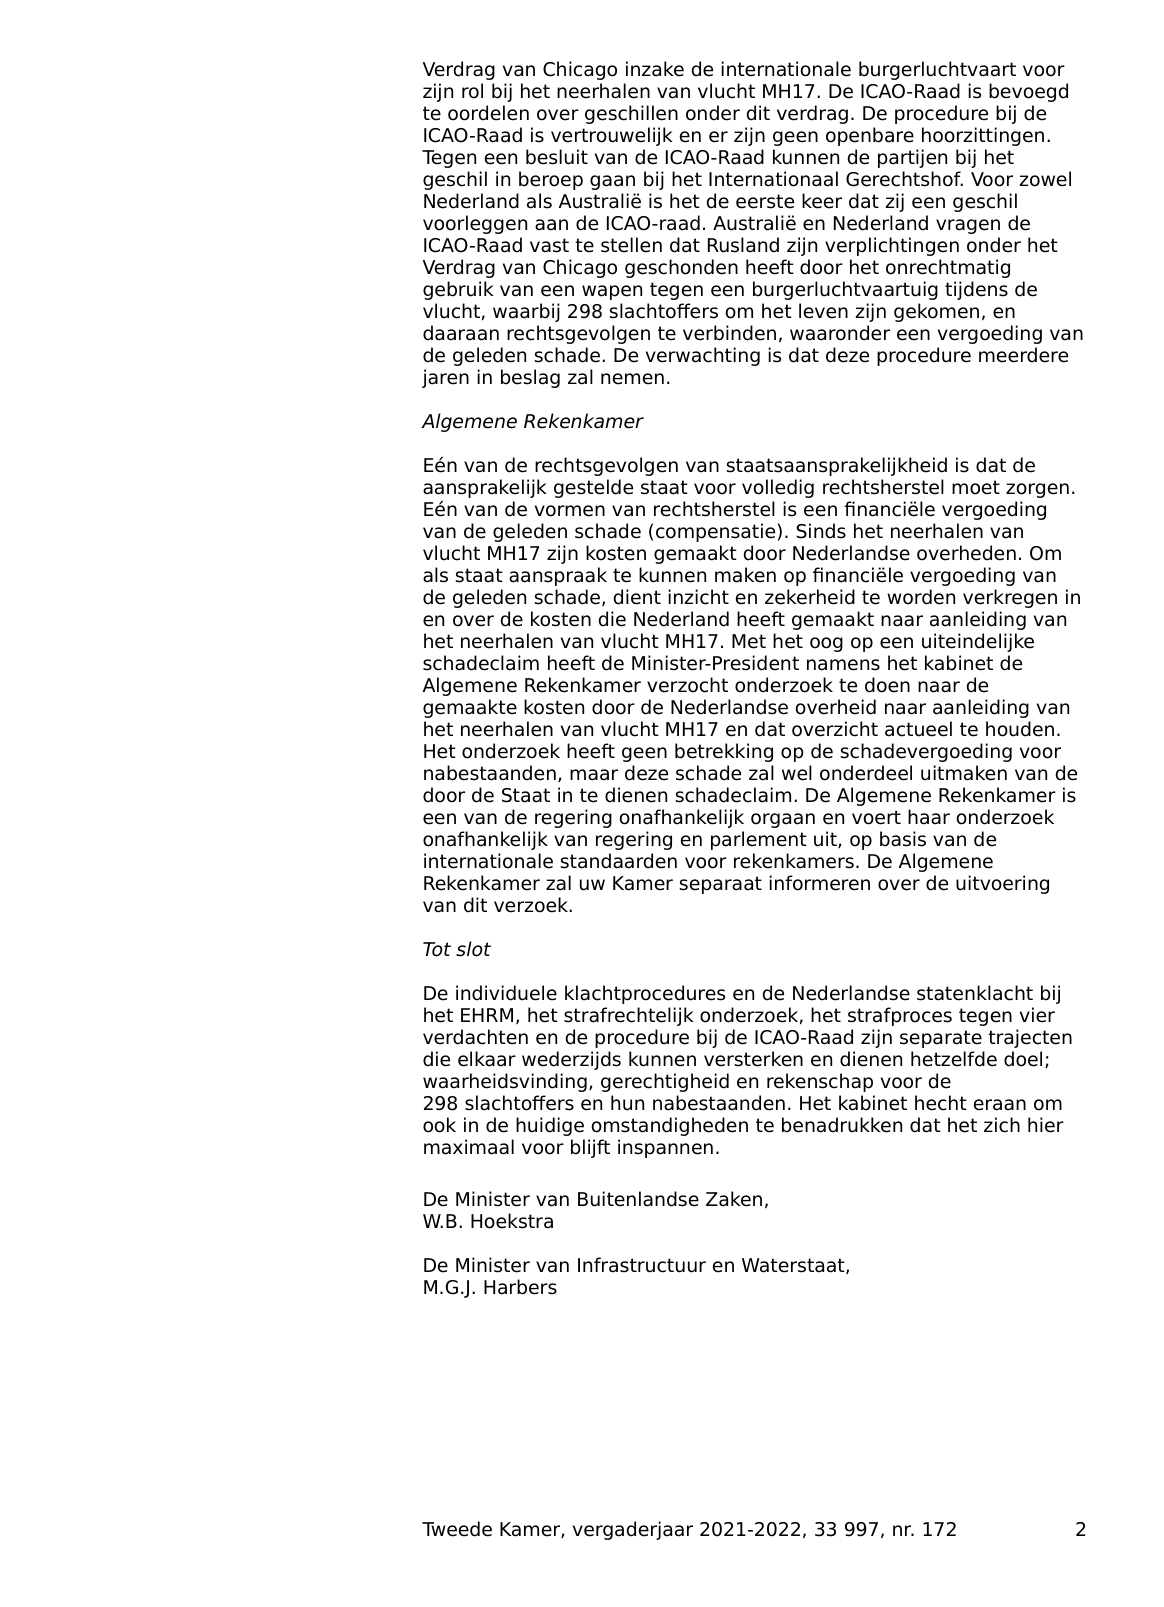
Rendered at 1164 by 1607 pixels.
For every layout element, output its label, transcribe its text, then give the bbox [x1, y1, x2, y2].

text De Minister van Buitenlandse Zaken, W.B. Hoekstra [422, 1189, 1087, 1233]
text Verdrag van Chicago inzake de internationale burgerluchtvaart voor zijn rol bij het neerhalen van vlucht MH17. De ICAO-Raad is bevoegd te oordelen over geschillen onder dit verdrag. De procedure bij de ICAO-Raad is vertrouwelijk en er zijn geen openbare hoorzittingen. Tegen een besluit van de ICAO-Raad kunnen de partijen bij het geschil in beroep gaan bij het Internationaal Gerechtshof. Voor zowel Nederland als Australië is het de eerste keer dat zij een geschil voorleggen aan de ICAO-raad. Australië en Nederland vragen de ICAO-Raad vast te stellen dat Rusland zijn verplichtingen onder het Verdrag van Chicago geschonden heeft door het onrechtmatig gebruik van een wapen tegen een burgerluchtvaartuig tijdens de vlucht, waarbij 298 slachtoffers om het leven zijn gekomen, en daaraan rechtsgevolgen te verbinden, waaronder een vergoeding van de geleden schade. De verwachting is dat deze procedure meerdere jaren in beslag zal nemen. [422, 59, 1087, 389]
text De Minister van Infrastructuur en Waterstaat, M.G.J. Harbers [422, 1255, 1087, 1299]
text Eén van de rechtsgevolgen van staatsaansprakelijkheid is dat de aansprakelijk gestelde staat voor volledig rechtsherstel moet zorgen. Eén van de vormen van rechtsherstel is een financiële vergoeding van de geleden schade (compensatie). Sinds het neerhalen van vlucht MH17 zijn kosten gemaakt door Nederlandse overheden. Om als staat aanspraak te kunnen maken op financiële vergoeding van de geleden schade, dient inzicht en zekerheid te worden verkregen in en over de kosten die Nederland heeft gemaakt naar aanleiding van het neerhalen van vlucht MH17. Met het oog op een uiteindelijke schadeclaim heeft de Minister-President namens het kabinet de Algemene Rekenkamer verzocht onderzoek te doen naar de gemaakte kosten door de Nederlandse overheid naar aanleiding van het neerhalen van vlucht MH17 en dat overzicht actueel te houden. Het onderzoek heeft geen betrekking op de schadevergoeding voor nabestaanden, maar deze schade zal wel onderdeel uitmaken van de door de Staat in te dienen schadeclaim. De Algemene Rekenkamer is een van de regering onafhankelijk orgaan en voert haar onderzoek onafhankelijk van regering en parlement uit, op basis van de internationale standaarden voor rekenkamers. De Algemene Rekenkamer zal uw Kamer separaat informeren over de uitvoering van dit verzoek. [422, 455, 1087, 917]
text De individuele klachtprocedures en de Nederlandse statenklacht bij het EHRM, het strafrechtelijk onderzoek, het strafproces tegen vier verdachten en de procedure bij de ICAO-Raad zijn separate trajecten die elkaar wederzijds kunnen versterken en dienen hetzelfde doel; waarheidsvinding, gerechtigheid en rekenschap voor de 298 slachtoffers en hun nabestaanden. Het kabinet hecht eraan om ook in de huidige omstandigheden te benadrukken dat het zich hier maximaal voor blijft inspannen. [422, 983, 1087, 1159]
subtitle Algemene Rekenkamer [422, 411, 1087, 433]
subtitle Tot slot [422, 939, 1087, 961]
